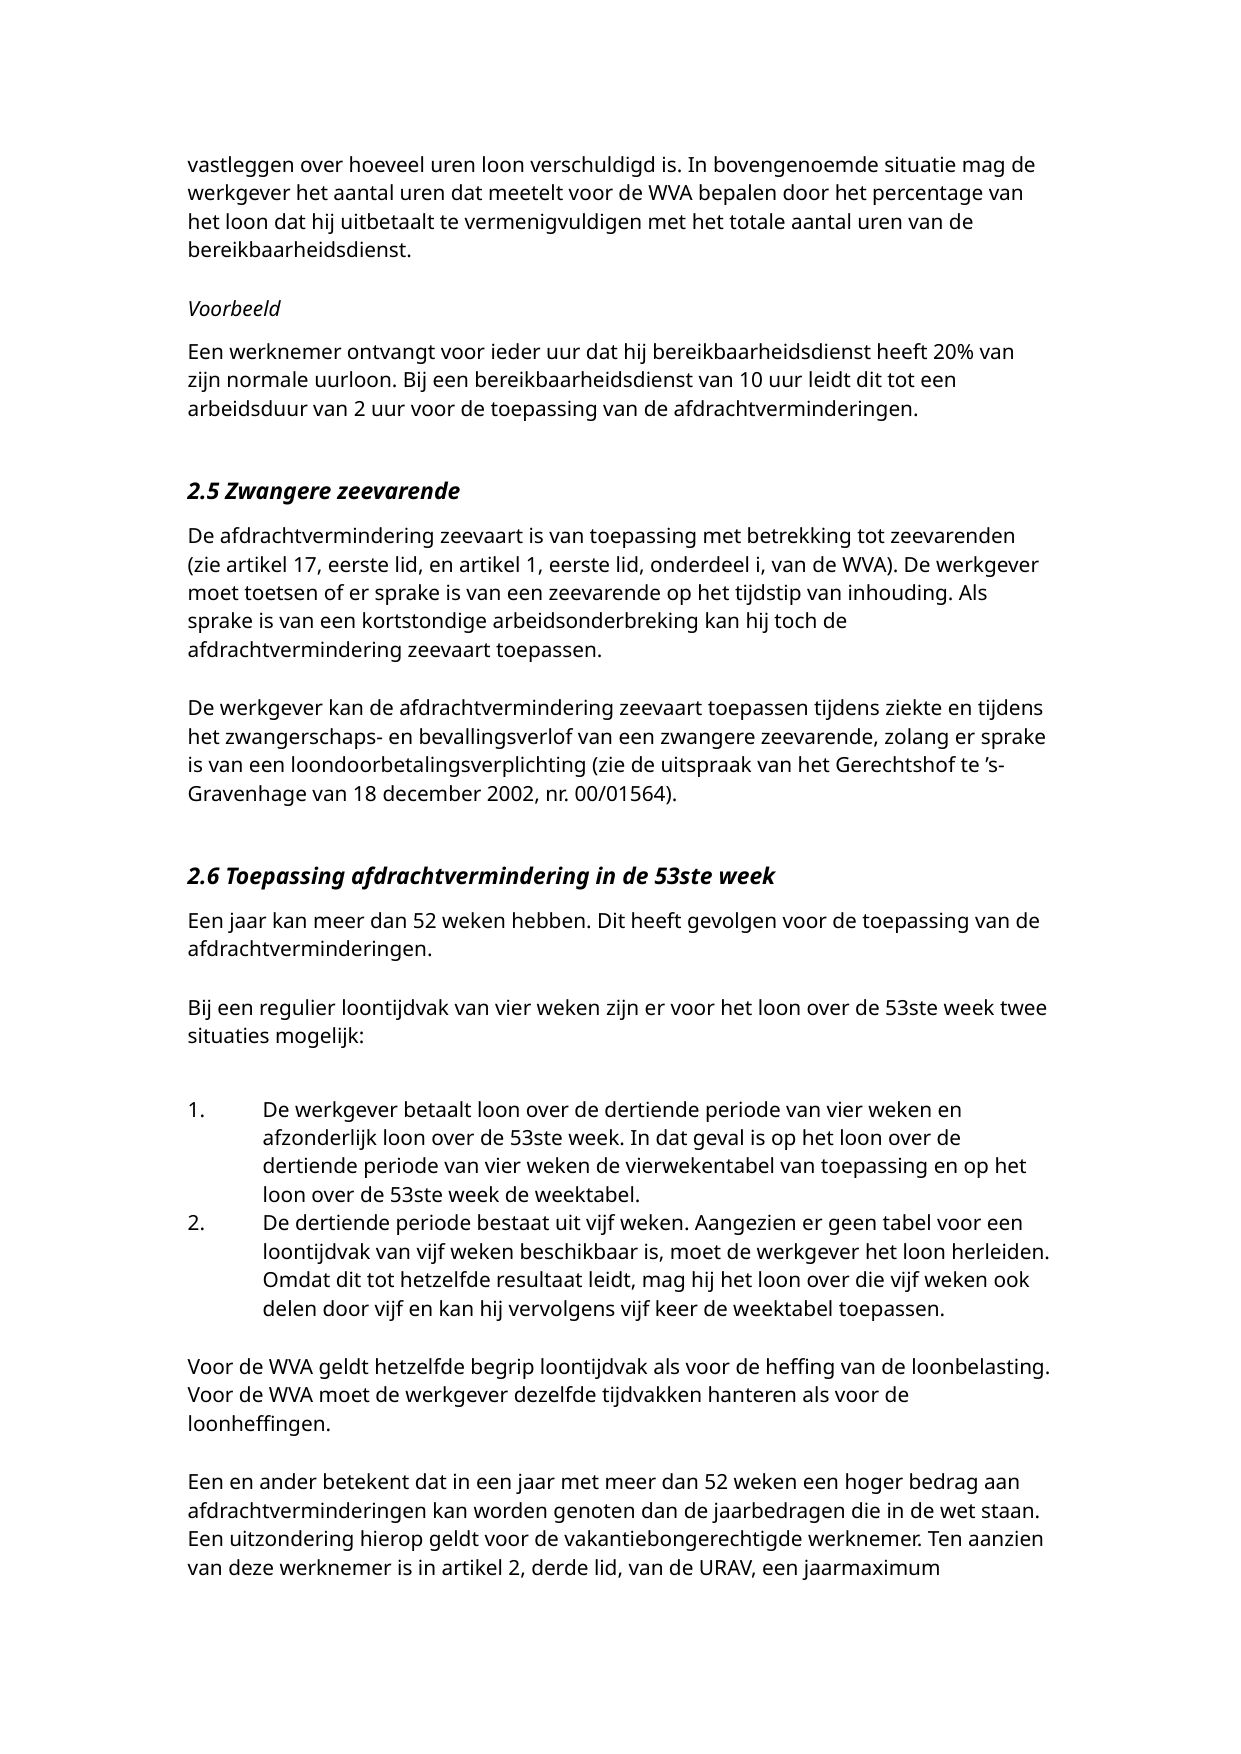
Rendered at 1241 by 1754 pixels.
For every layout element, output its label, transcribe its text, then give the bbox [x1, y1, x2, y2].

text Voor de WVA geldt hetzelfde begrip loontijdvak als voor de heffing van de loonbelasting. Voor de WVA moet de werkgever dezelfde tijdvakken hanteren als voor de loonheffingen. [187, 1352, 1053, 1437]
text De afdrachtvermindering zeevaart is van toepassing met betrekking tot zeevarenden (zie artikel 17, eerste lid, en artikel 1, eerste lid, onderdeel i, van de WVA). De werkgever moet toetsen of er sprake is van een zeevarende op het tijdstip van inhouding. Als sprake is van een kortstondige arbeidsonderbreking kan hij toch de afdrachtvermindering zeevaart toepassen. [187, 521, 1053, 663]
subtitle 2.5 Zwangere zeevarende [187, 475, 1053, 506]
list De dertiende periode bestaat uit vijf weken. Aangezien er geen tabel voor een loontijdvak van vijf weken beschikbaar is, moet de werkgever het loon herleiden. Omdat dit tot hetzelfde resultaat leidt, mag hij het loon over die vijf weken ook delen door vijf en kan hij vervolgens vijf keer de weektabel toepassen. [187, 1208, 1053, 1322]
list De werkgever betaalt loon over de dertiende periode van vier weken en afzonderlijk loon over de 53ste week. In dat geval is op het loon over de dertiende periode van vier weken de vierwekentabel van toepassing en op het loon over de 53ste week de weektabel. [187, 1095, 1053, 1208]
text Bij een regulier loontijdvak van vier weken zijn er voor het loon over de 53ste week twee situaties mogelijk: [187, 993, 1053, 1050]
subtitle 2.6 Toepassing afdrachtvermindering in de 53ste week [187, 860, 1053, 891]
text Voorbeeld [187, 294, 1053, 322]
text Een en ander betekent dat in een jaar met meer dan 52 weken een hoger bedrag aan afdrachtverminderingen kan worden genoten dan de jaarbedragen die in de wet staan. Een uitzondering hierop geldt voor de vakantiebongerechtigde werknemer. Ten aanzien van deze werknemer is in artikel 2, derde lid, van de URAV, een jaarmaximum [187, 1467, 1053, 1581]
text Een werknemer ontvangt voor ieder uur dat hij bereikbaarheidsdienst heeft 20% van zijn normale uurloon. Bij een bereikbaarheidsdienst van 10 uur leidt dit tot een arbeidsduur van 2 uur voor de toepassing van de afdrachtverminderingen. [187, 337, 1053, 422]
text vastleggen over hoeveel uren loon verschuldigd is. In bovengenoemde situatie mag de werkgever het aantal uren dat meetelt voor de WVA bepalen door het percentage van het loon dat hij uitbetaalt te vermenigvuldigen met het totale aantal uren van de bereikbaarheidsdienst. [187, 150, 1053, 264]
text Een jaar kan meer dan 52 weken hebben. Dit heeft gevolgen voor de toepassing van de afdrachtverminderingen. [187, 906, 1053, 963]
text De werkgever kan de afdrachtvermindering zeevaart toepassen tijdens ziekte en tijdens het zwangerschaps- en bevallingsverlof van een zwangere zeevarende, zolang er sprake is van een loondoorbetalingsverplichting (zie de uitspraak van het Gerechtshof te ’s-Gravenhage van 18 december 2002, nr. 00/01564). [187, 693, 1053, 807]
